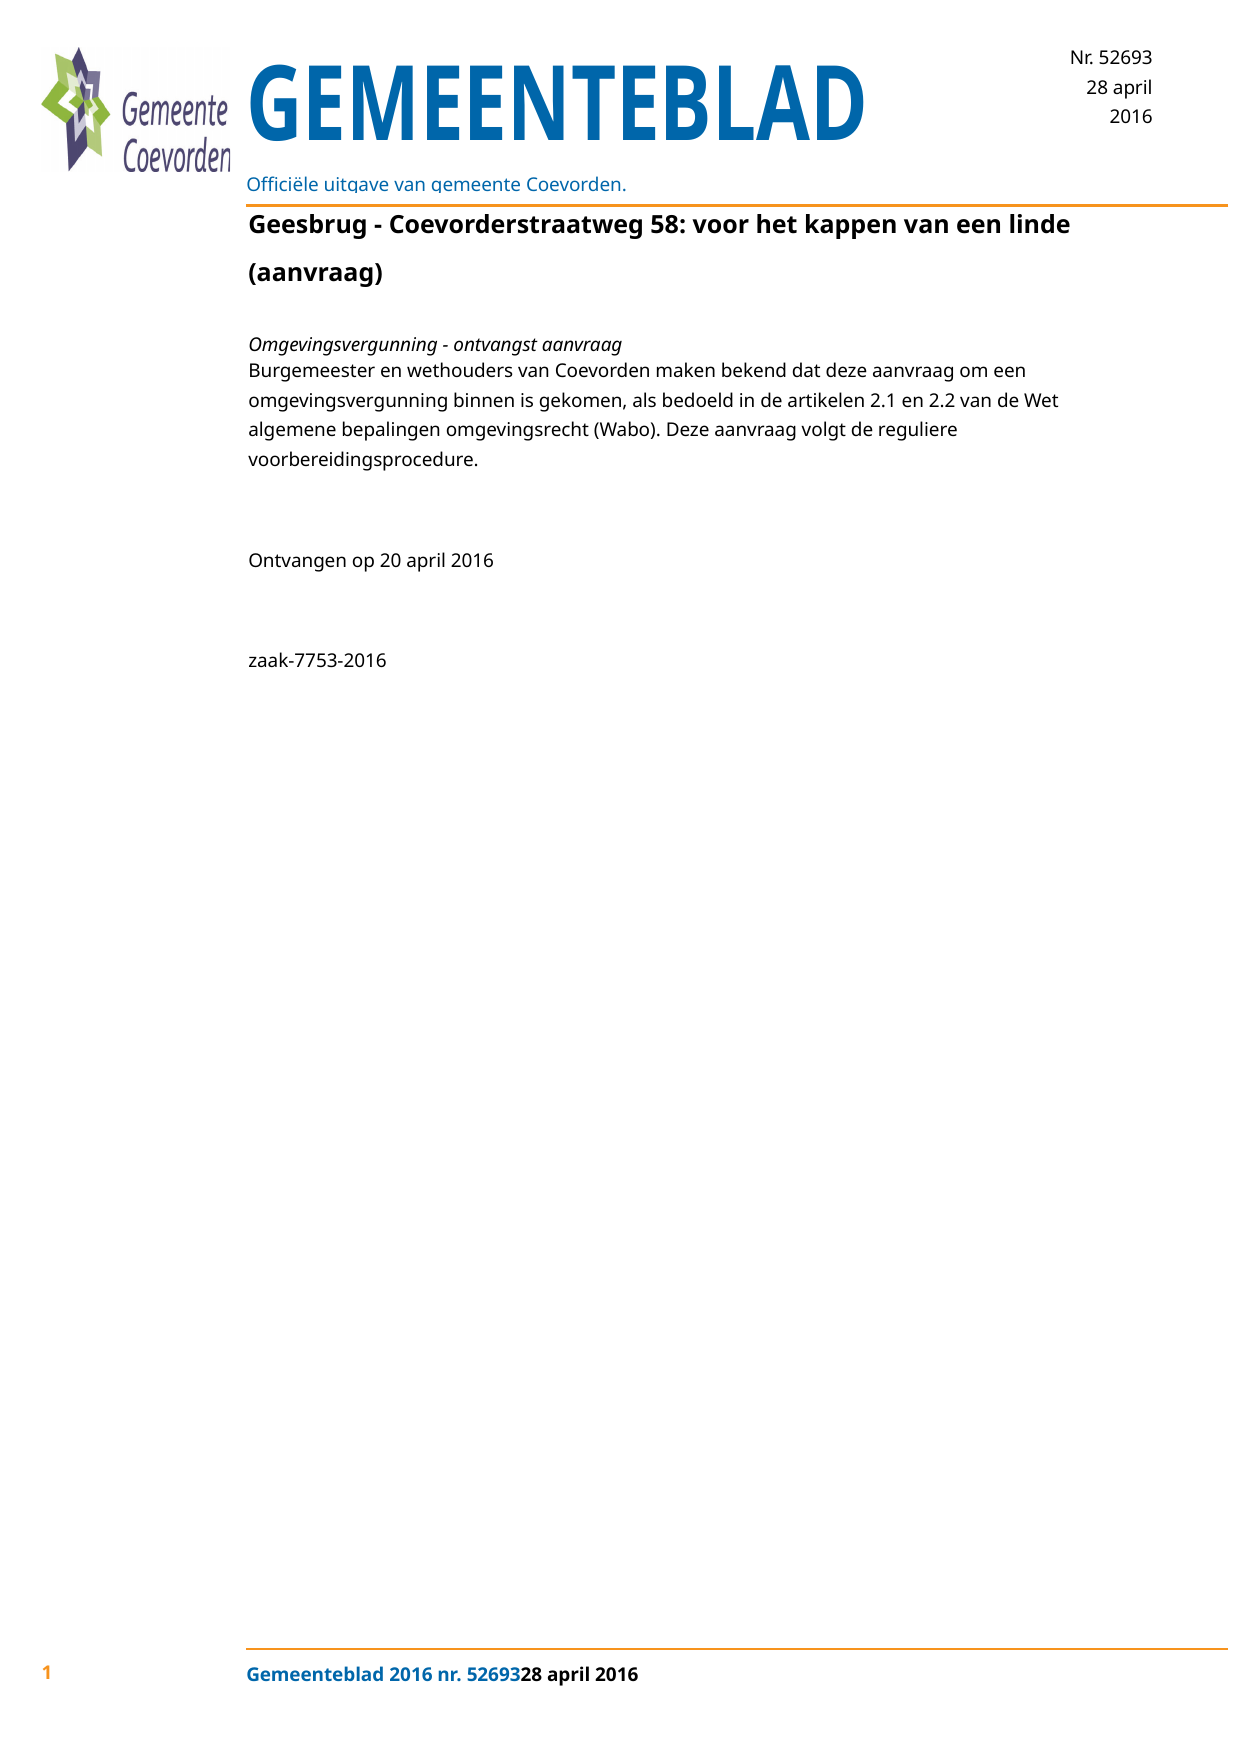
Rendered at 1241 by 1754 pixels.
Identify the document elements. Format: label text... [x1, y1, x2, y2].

text Omgevingsvergunning - ontvangst aanvraag [248, 331, 1152, 357]
picture [41, 47, 231, 172]
text zaak-7753-2016 [248, 648, 1152, 673]
text Ontvangen op 20 april 2016 [248, 547, 1152, 572]
text Burgemeester en wethouders van Coevorden maken bekend dat deze aanvraag om een omgevingsvergunning binnen is gekomen, als bedoeld in de artikelen 2.1 en 2.2 van de Wet algemene bepalingen omgevingsrecht (Wabo). Deze aanvraag volgt de reguliere voorbereidingsprocedure. [248, 357, 1152, 472]
text Geesbrug - Coevorderstraatweg 58: voor het kappen van een linde (aanvraag) [248, 207, 1152, 288]
